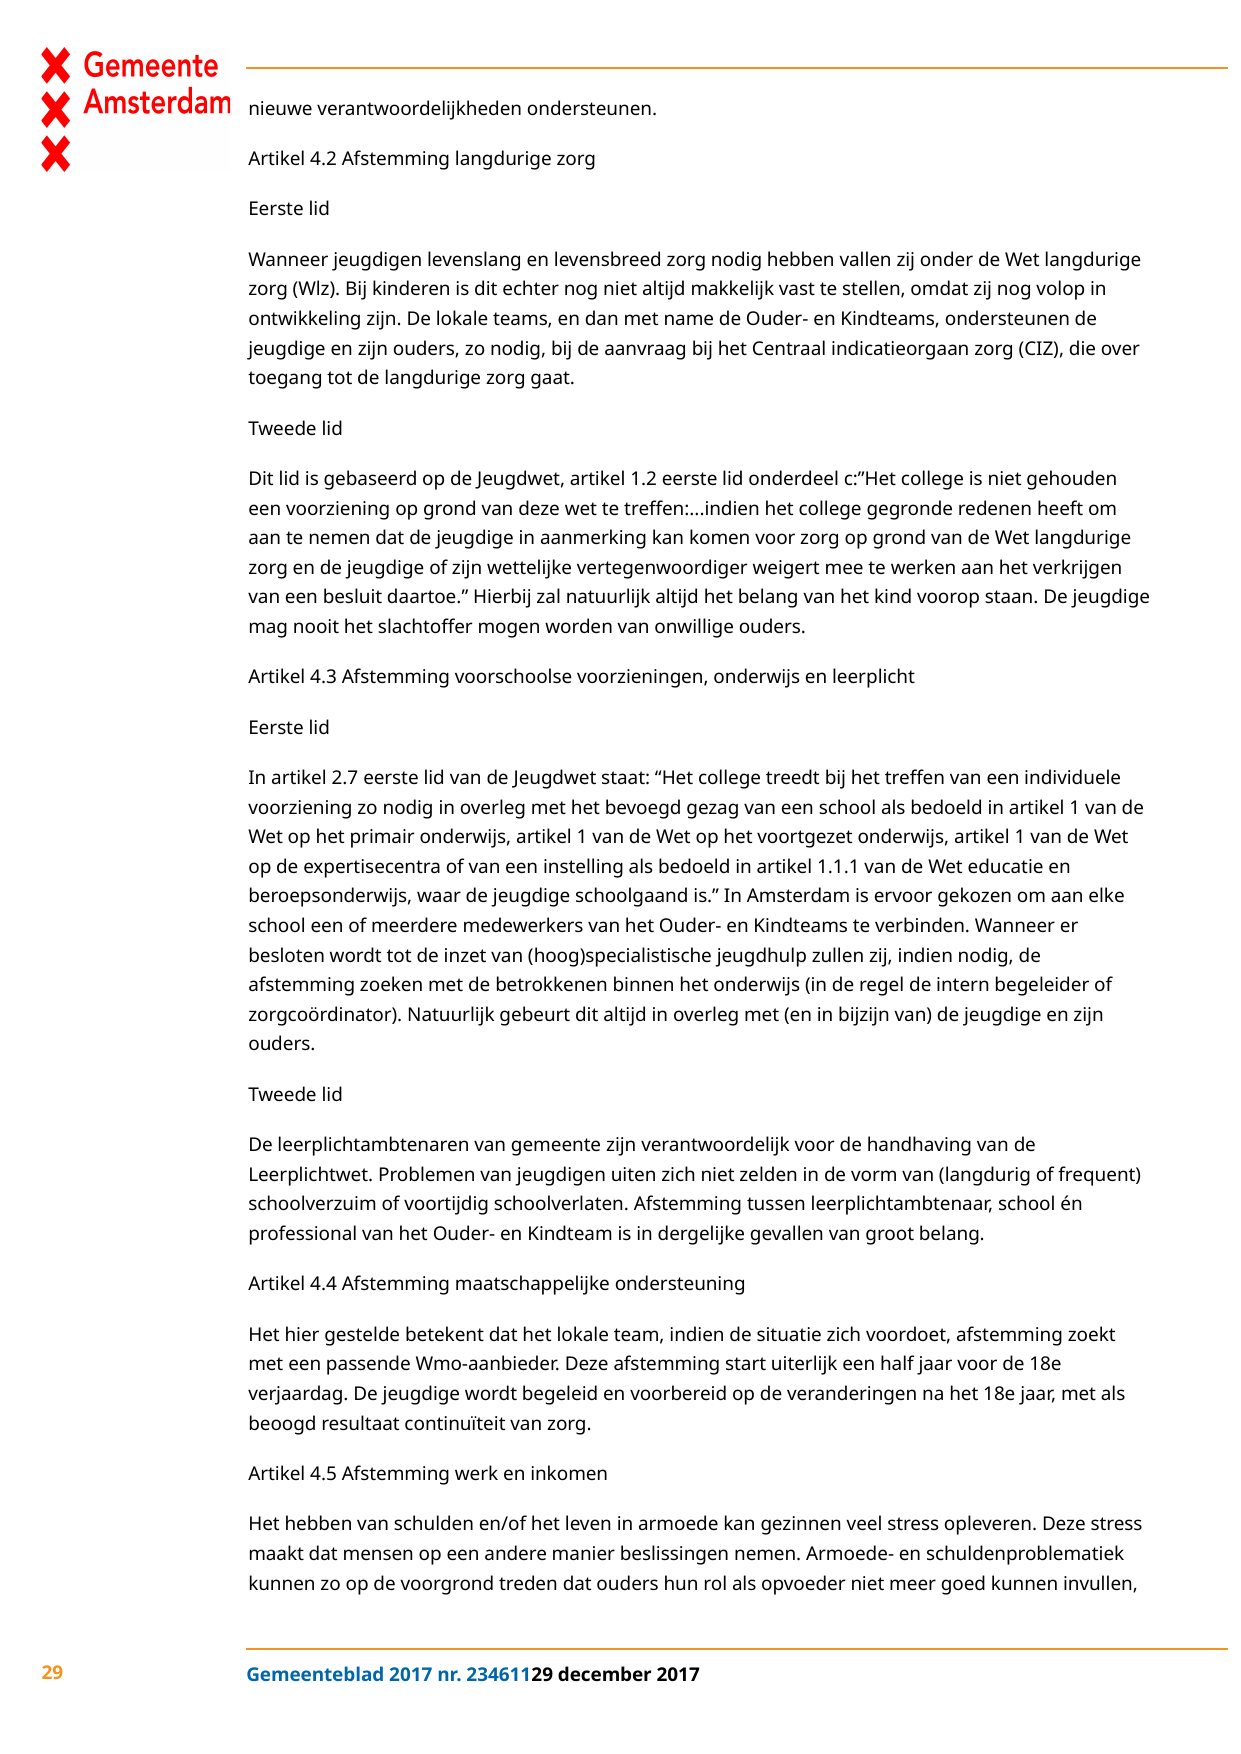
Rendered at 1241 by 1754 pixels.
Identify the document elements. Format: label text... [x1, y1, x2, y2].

text Het hebben van schulden en/of het leven in armoede kan gezinnen veel stress opleveren. Deze stress maakt dat mensen op een andere manier beslissingen nemen. Armoede- en schuldenproblematiek kunnen zo op de voorgrond treden dat ouders hun rol als opvoeder niet meer goed kunnen invullen, [248, 1511, 1152, 1596]
text Tweede lid [248, 415, 1152, 441]
text Artikel 4.4 Afstemming maatschappelijke ondersteuning [248, 1271, 1152, 1296]
text De leerplichtambtenaren van gemeente zijn verantwoordelijk voor de handhaving van de Leerplichtwet. Problemen van jeugdigen uiten zich niet zelden in de vorm van (langdurig of frequent) schoolverzuim of voortijdig schoolverlaten. Afstemming tussen leerplichtambtenaar, school én professional van het Ouder- en Kindteam is in dergelijke gevallen van groot belang. [248, 1131, 1152, 1246]
text Eerste lid [248, 714, 1152, 740]
text Dit lid is gebaseerd op de Jeugdwet, artikel 1.2 eerste lid onderdeel c:”Het college is niet gehouden een voorziening op grond van deze wet te treffen:...indien het college gegronde redenen heeft om aan te nemen dat de jeugdige in aanmerking kan komen voor zorg op grond van de Wet langdurige zorg en de jeugdige of zijn wettelijke vertegenwoordiger weigert mee te werken aan het verkrijgen van een besluit daartoe.” Hierbij zal natuurlijk altijd het belang van het kind voorop staan. De jeugdige mag nooit het slachtoffer mogen worden van onwillige ouders. [248, 465, 1152, 639]
text Artikel 4.3 Afstemming voorschoolse voorzieningen, onderwijs en leerplicht [248, 663, 1152, 689]
text nieuwe verantwoordelijkheden ondersteunen. [248, 95, 1152, 121]
picture [41, 47, 231, 172]
text Artikel 4.5 Afstemming werk en inkomen [248, 1460, 1152, 1486]
text In artikel 2.7 eerste lid van de Jeugdwet staat: “Het college treedt bij het treffen van een individuele voorziening zo nodig in overleg met het bevoegd gezag van een school als bedoeld in artikel 1 van de Wet op het primair onderwijs, artikel 1 van de Wet op het voortgezet onderwijs, artikel 1 van de Wet op de expertisecentra of van een instelling als bedoeld in artikel 1.1.1 van de Wet educatie en beroepsonderwijs, waar de jeugdige schoolgaand is.” In Amsterdam is ervoor gekozen om aan elke school een of meerdere medewerkers van het Ouder- en Kindteams te verbinden. Wanneer er besloten wordt tot de inzet van (hoog)specialistische jeugdhulp zullen zij, indien nodig, de afstemming zoeken met de betrokkenen binnen het onderwijs (in de regel de intern begeleider of zorgcoördinator). Natuurlijk gebeurt dit altijd in overleg met (en in bijzijn van) de jeugdige en zijn ouders. [248, 764, 1152, 1056]
text Artikel 4.2 Afstemming langdurige zorg [248, 145, 1152, 171]
text Het hier gestelde betekent dat het lokale team, indien de situatie zich voordoet, afstemming zoekt met een passende Wmo-aanbieder. Deze afstemming start uiterlijk een half jaar voor de 18e verjaardag. De jeugdige wordt begeleid en voorbereid op de veranderingen na het 18e jaar, met als beoogd resultaat continuïteit van zorg. [248, 1321, 1152, 1436]
text Eerste lid [248, 196, 1152, 221]
text Wanneer jeugdigen levenslang en levensbreed zorg nodig hebben vallen zij onder de Wet langdurige zorg (Wlz). Bij kinderen is dit echter nog niet altijd makkelijk vast te stellen, omdat zij nog volop in ontwikkeling zijn. De lokale teams, en dan met name de Ouder- en Kindteams, ondersteunen de jeugdige en zijn ouders, zo nodig, bij de aanvraag bij het Centraal indicatieorgaan zorg (CIZ), die over toegang tot de langdurige zorg gaat. [248, 246, 1152, 390]
text Tweede lid [248, 1081, 1152, 1107]
